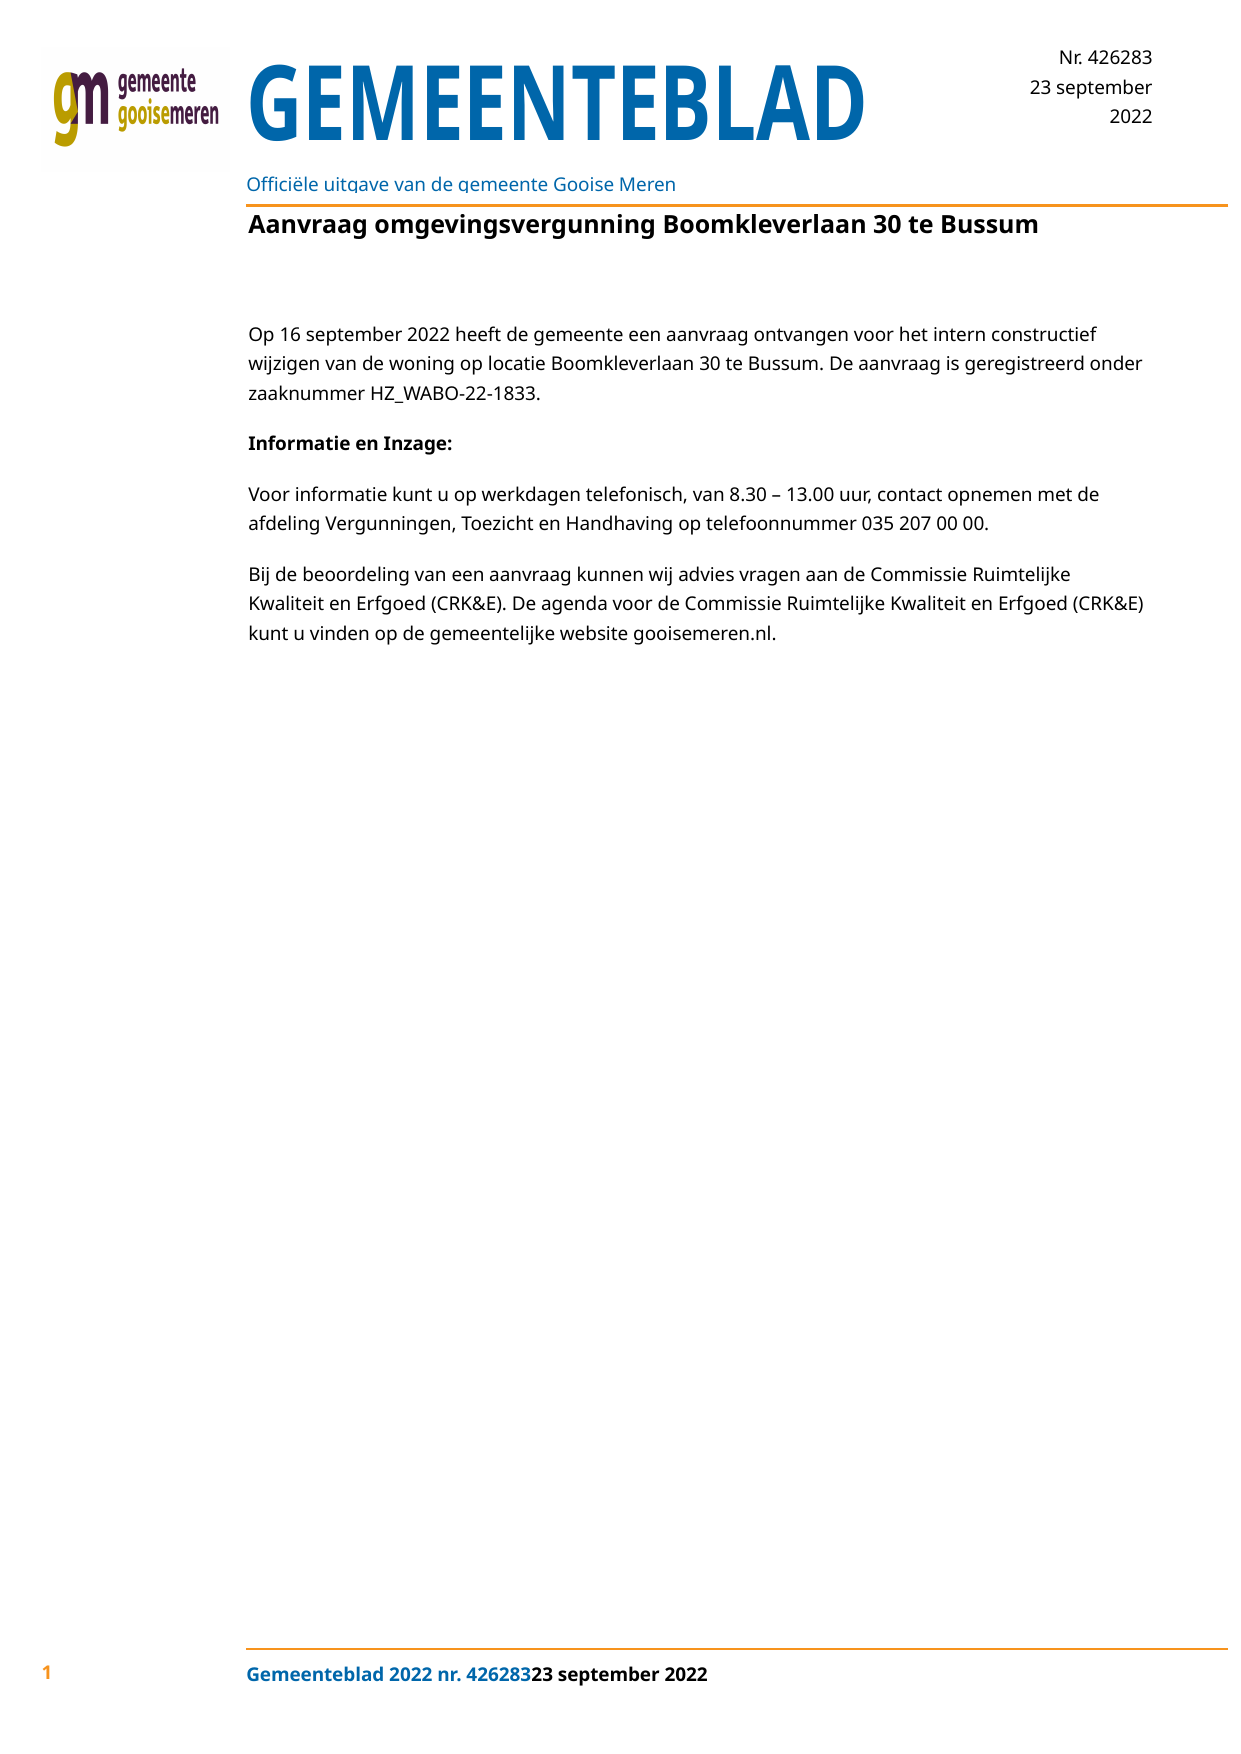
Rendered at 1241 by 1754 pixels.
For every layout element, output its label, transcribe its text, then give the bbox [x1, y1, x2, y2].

text Op 16 september 2022 heeft de gemeente een aanvraag ontvangen voor het intern constructief wijzigen van de woning op locatie Boomkleverlaan 30 te Bussum. De aanvraag is geregistreerd onder zaaknummer HZ_WABO-22-1833. [248, 321, 1152, 406]
text Bij de beoordeling van een aanvraag kunnen wij advies vragen aan de Commissie Ruimtelijke Kwaliteit en Erfgoed (CRK&E). De agenda voor de Commissie Ruimtelijke Kwaliteit en Erfgoed (CRK&E) kunt u vinden op de gemeentelijke website gooisemeren.nl. [248, 561, 1152, 646]
text Aanvraag omgevingsvergunning Boomkleverlaan 30 te Bussum [248, 207, 1152, 241]
text Informatie en Inzage: [248, 430, 1152, 456]
picture [41, 47, 231, 172]
text Voor informatie kunt u op werkdagen telefonisch, van 8.30 – 13.00 uur, contact opnemen met de afdeling Vergunningen, Toezicht en Handhaving op telefoonnummer 035 207 00 00. [248, 481, 1152, 536]
